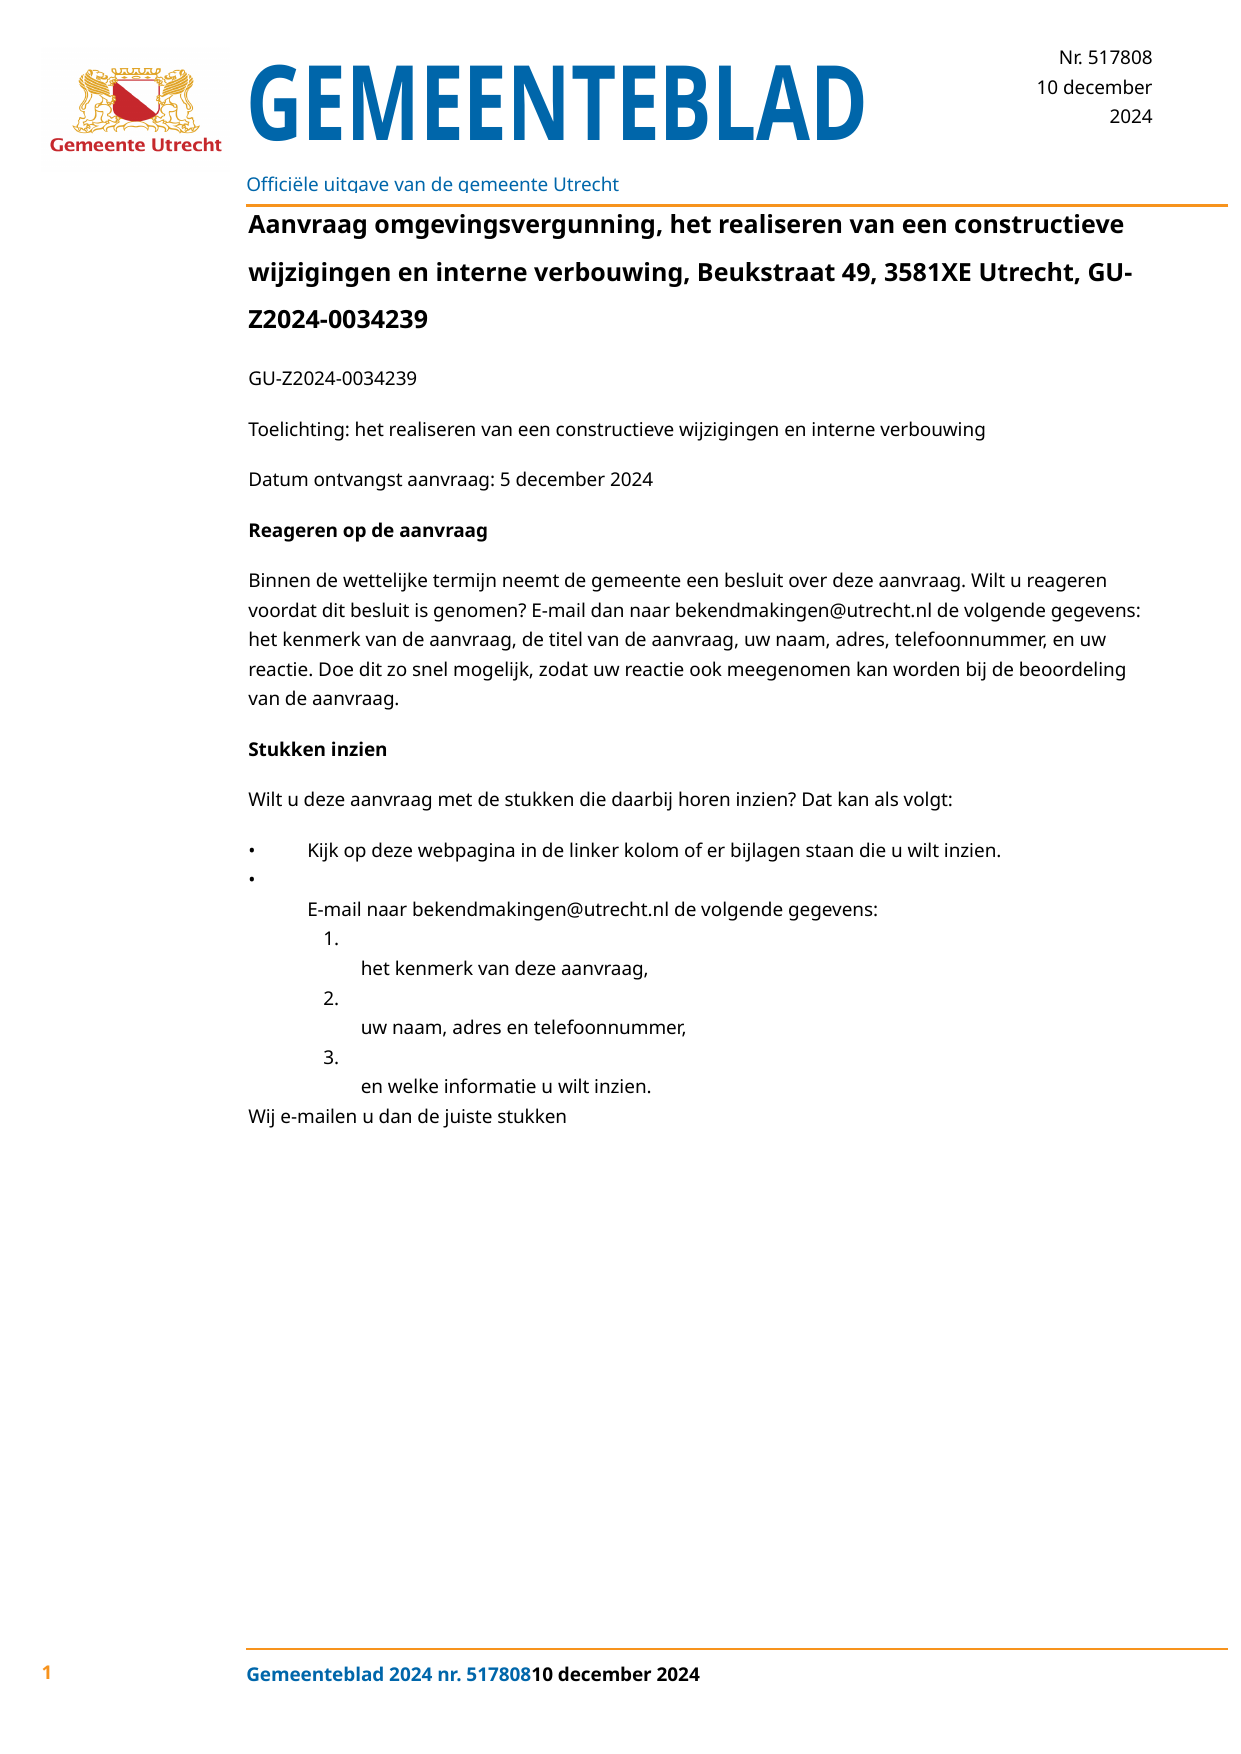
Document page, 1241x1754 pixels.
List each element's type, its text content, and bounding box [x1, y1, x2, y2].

list het kenmerk van deze aanvraag, [323, 955, 1152, 981]
text Datum ontvangst aanvraag: 5 december 2024 [248, 466, 1152, 492]
text Reageren op de aanvraag [248, 517, 1152, 542]
text Binnen de wettelijke termijn neemt de gemeente een besluit over deze aanvraag. Wilt u reageren voordat dit besluit is genomen? E-mail dan naar bekendmakingen@utrecht.nl de volgende gegevens: het kenmerk van de aanvraag, de titel van de aanvraag, uw naam, adres, telefoonnummer, en uw reactie. Doe dit zo snel mogelijk, zodat uw reactie ook meegenomen kan worden bij de beoordeling van de aanvraag. [248, 567, 1152, 711]
list E-mail naar bekendmakingen@utrecht.nl de volgende gegevens: [248, 896, 1152, 922]
picture [41, 47, 231, 172]
text Wij e-mailen u dan de juiste stukken [248, 1103, 1152, 1129]
text Toelichting: het realiseren van een constructieve wijzigingen en interne verbouwing [248, 416, 1152, 442]
text Stukken inzien [248, 736, 1152, 762]
text Aanvraag omgevingsvergunning, het realiseren van een constructieve wijzigingen en interne verbouwing, Beukstraat 49, 3581XE Utrecht, GU-Z2024-0034239 [248, 207, 1152, 336]
list en welke informatie u wilt inzien. [323, 1073, 1152, 1099]
text GU-Z2024-0034239 [248, 366, 1152, 391]
text Wilt u deze aanvraag met de stukken die daarbij horen inzien? Dat kan als volgt: [248, 786, 1152, 812]
list Kijk op deze webpagina in de linker kolom of er bijlagen staan die u wilt inzien. [248, 837, 1152, 862]
list uw naam, adres en telefoonnummer, [323, 1014, 1152, 1040]
